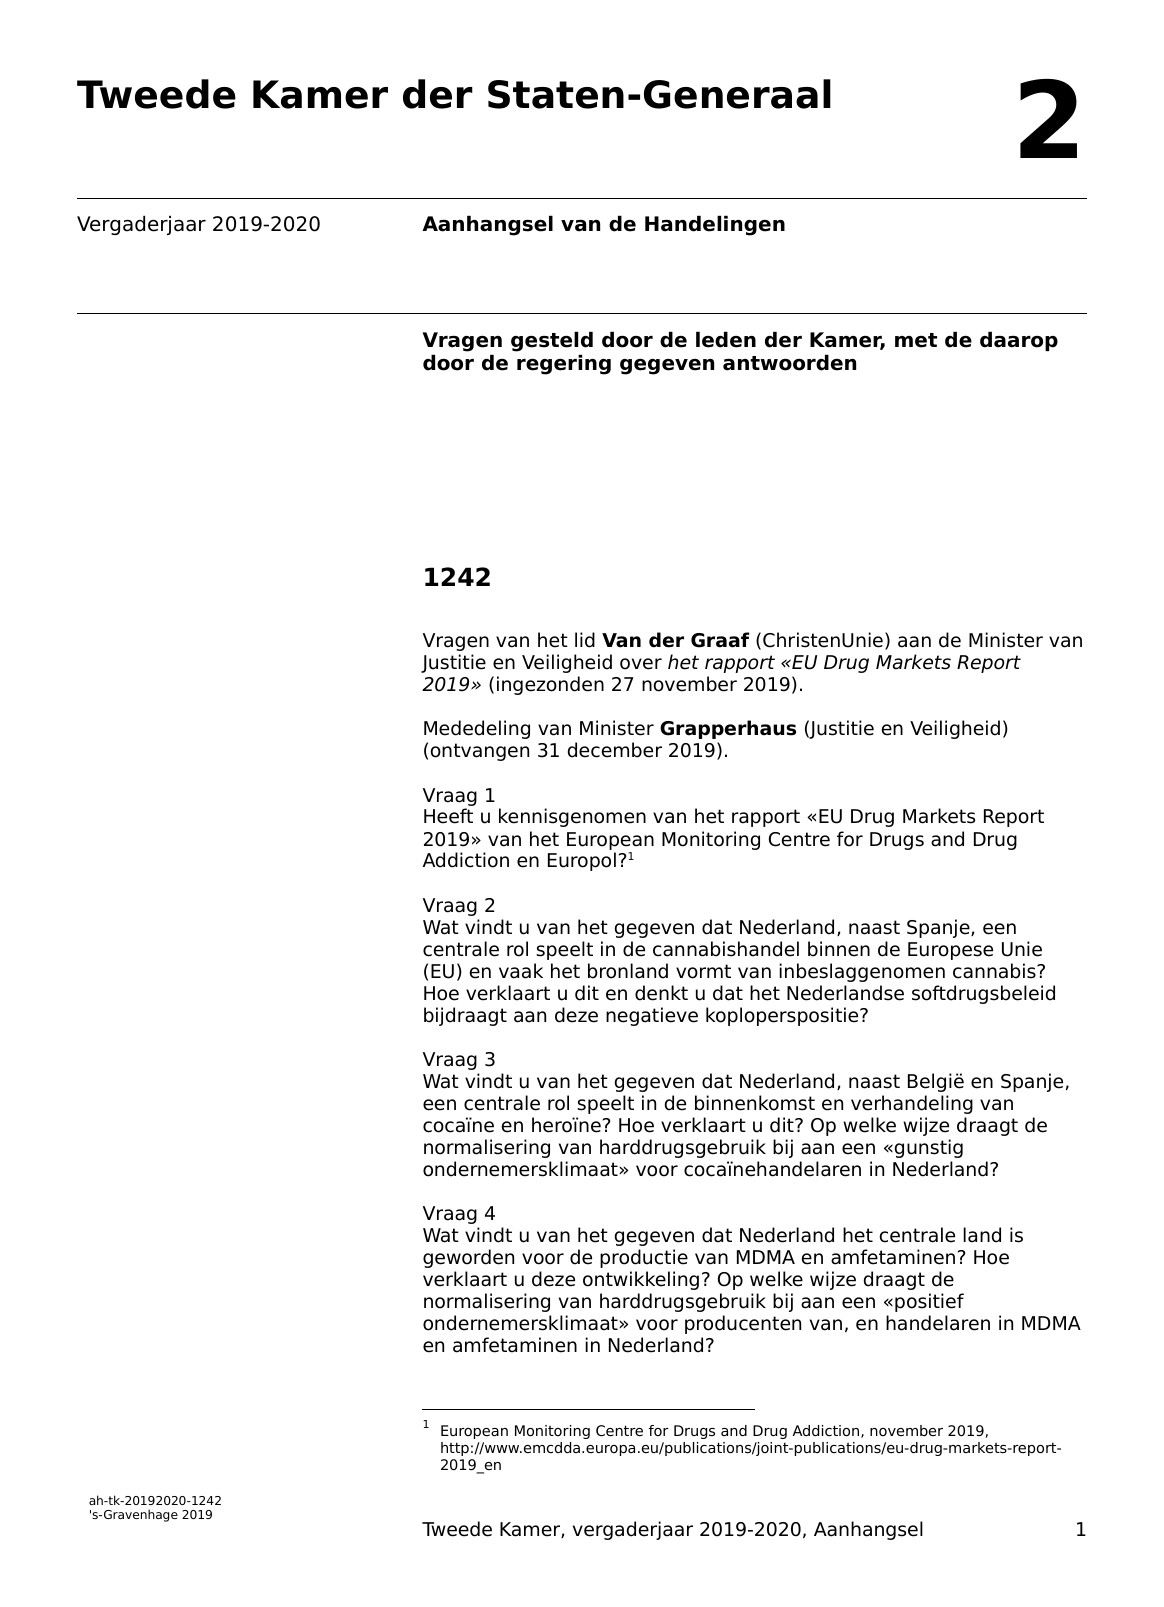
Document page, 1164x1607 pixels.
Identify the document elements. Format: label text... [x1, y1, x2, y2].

text ah-tk-20192020-1242 [88, 1494, 323, 1508]
table_cell Aanhangsel van de Handelingen [422, 199, 1087, 313]
table_cell Vergaderjaar 2019-2020 [77, 199, 422, 313]
table_header Tweede Kamer der Staten-Generaal [77, 59, 886, 198]
text Vraag 1 [422, 784, 1087, 806]
text Vragen van het lid Van der Graaf (ChristenUnie) aan de Minister van Justitie en Veiligheid over het rapport «EU Drug Markets Report 2019» (ingezonden 27 november 2019). [422, 630, 1087, 696]
text Wat vindt u van het gegeven dat Nederland, naast België en Spanje, een centrale rol speelt in de binnenkomst en verhandeling van cocaïne en heroïne? Hoe verklaart u dit? Op welke wijze draagt de normalisering van harddrugsgebruik bij aan een «gunstig ondernemersklimaat» voor cocaïnehandelaren in Nederland? [422, 1071, 1087, 1181]
text Wat vindt u van het gegeven dat Nederland het centrale land is geworden voor de productie van MDMA en amfetaminen? Hoe verklaart u deze ontwikkeling? Op welke wijze draagt de normalisering van harddrugsgebruik bij aan een «positief ondernemersklimaat» voor producenten van, en handelaren in MDMA en amfetaminen in Nederland? [422, 1225, 1087, 1357]
text Vraag 3 [422, 1049, 1087, 1071]
text Vraag 4 [422, 1203, 1087, 1225]
text 's-Gravenhage 2019 [88, 1508, 323, 1522]
text Mededeling van Minister Grapperhaus (Justitie en Veiligheid) (ontvangen 31 december 2019). [422, 718, 1087, 762]
text 1242 [422, 563, 1087, 592]
table_cell Vragen gesteld door de leden der Kamer, met de daarop door de regering gegeven antwoorden [422, 314, 1087, 375]
text European Monitoring Centre for Drugs and Drug Addiction, november 2019, http://www.emcdda.europa.eu/publications/joint-publications/eu-drug-markets-report-2019_en [422, 1418, 1087, 1474]
table_header 2 [886, 59, 1087, 198]
text Wat vindt u van het gegeven dat Nederland, naast Spanje, een centrale rol speelt in de cannabishandel binnen de Europese Unie (EU) en vaak het bronland vormt van inbeslaggenomen cannabis? Hoe verklaart u dit en denkt u dat het Nederlandse softdrugsbeleid bijdraagt aan deze negatieve koploperspositie? [422, 917, 1087, 1026]
text Vraag 2 [422, 894, 1087, 917]
table_cell [77, 314, 422, 375]
text Heeft u kennisgenomen van het rapport «EU Drug Markets Report 2019» van het European Monitoring Centre for Drugs and Drug Addiction en Europol? [422, 806, 1087, 872]
